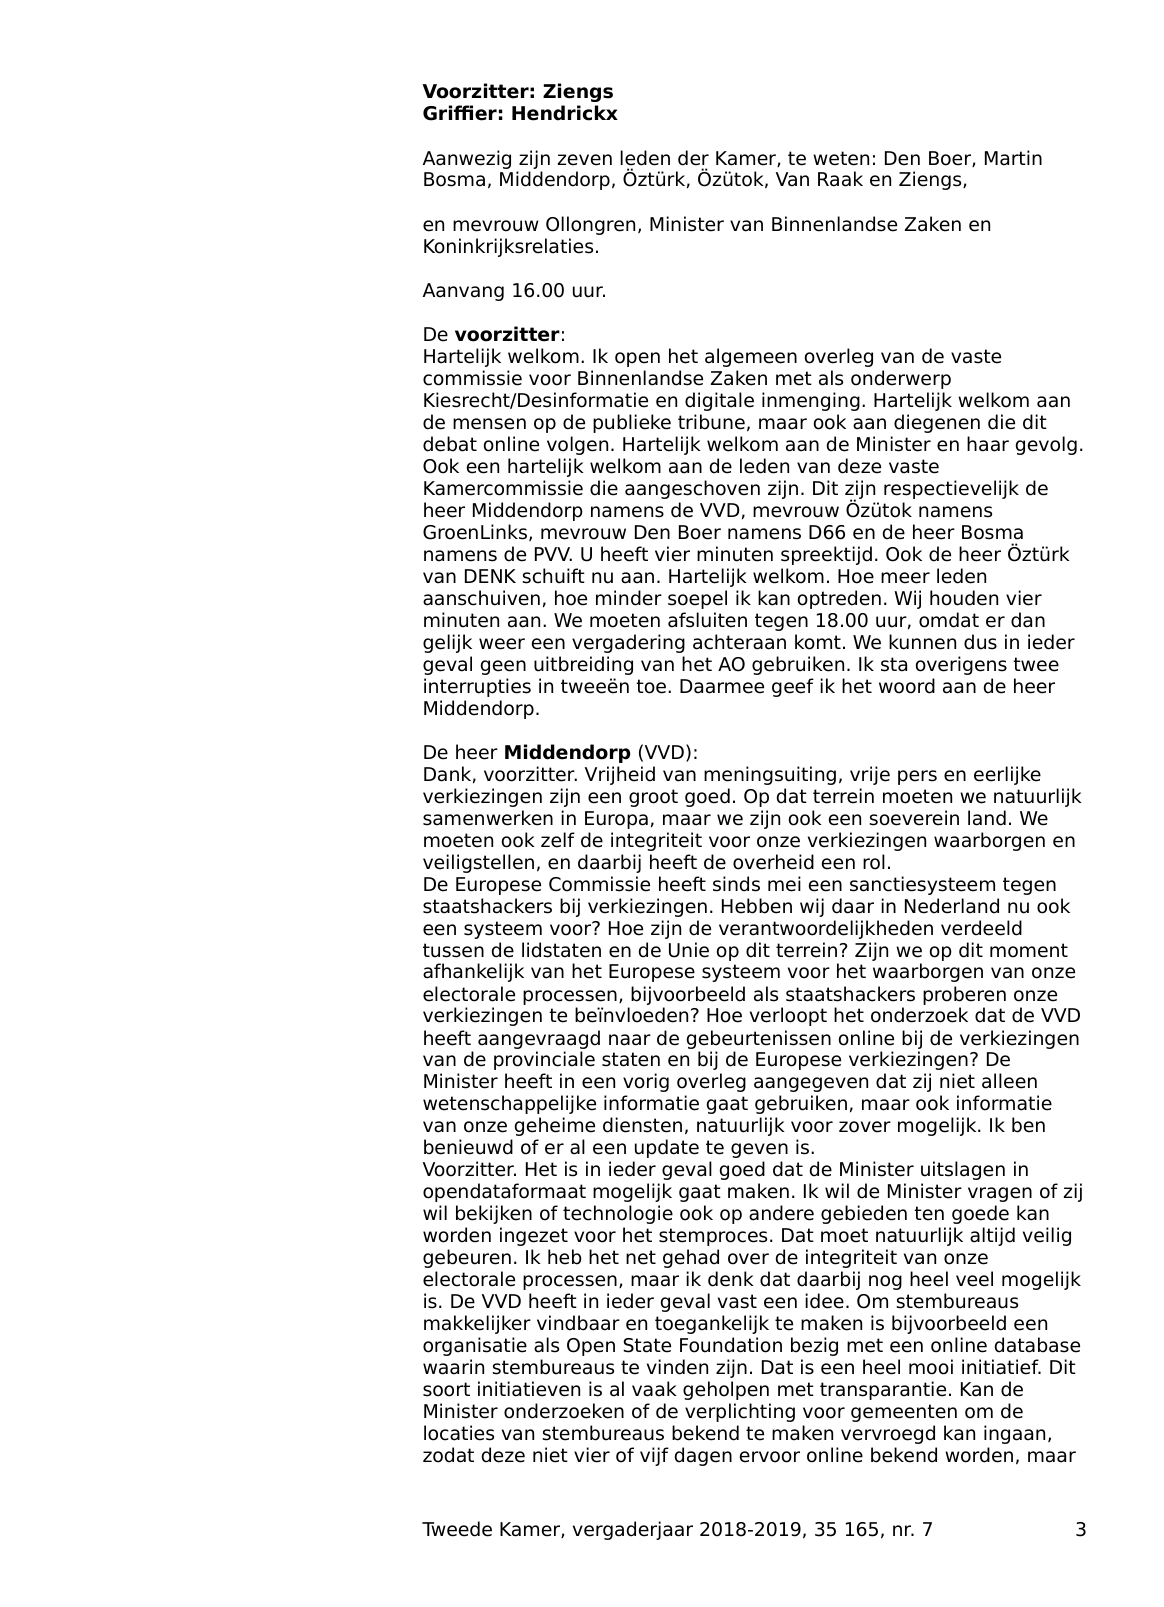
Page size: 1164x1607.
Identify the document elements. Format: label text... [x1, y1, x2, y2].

text Voorzitter: Ziengs [422, 81, 1087, 103]
text De voorzitter: [422, 324, 1087, 346]
text Aanvang 16.00 uur. [422, 280, 1087, 302]
text en mevrouw Ollongren, Minister van Binnenlandse Zaken en Koninkrijksrelaties. [422, 213, 1087, 257]
text De Europese Commissie heeft sinds mei een sanctiesysteem tegen staatshackers bij verkiezingen. Hebben wij daar in Nederland nu ook een systeem voor? Hoe zijn de verantwoordelijkheden verdeeld tussen de lidstaten en de Unie op dit terrein? Zijn we op dit moment afhankelijk van het Europese systeem voor het waarborgen van onze electorale processen, bijvoorbeeld als staatshackers proberen onze verkiezingen te beïnvloeden? Hoe verloopt het onderzoek dat de VVD heeft aangevraagd naar de gebeurtenissen online bij de verkiezingen van de provinciale staten en bij de Europese verkiezingen? De Minister heeft in een vorig overleg aangegeven dat zij niet alleen wetenschappelijke informatie gaat gebruiken, maar ook informatie van onze geheime diensten, natuurlijk voor zover mogelijk. Ik ben benieuwd of er al een update te geven is. [422, 873, 1087, 1159]
text Hartelijk welkom. Ik open het algemeen overleg van de vaste commissie voor Binnenlandse Zaken met als onderwerp Kiesrecht/Desinformatie en digitale inmenging. Hartelijk welkom aan de mensen op de publieke tribune, maar ook aan diegenen die dit debat online volgen. Hartelijk welkom aan de Minister en haar gevolg. Ook een hartelijk welkom aan de leden van deze vaste Kamercommissie die aangeschoven zijn. Dit zijn respectievelijk de heer Middendorp namens de VVD, mevrouw Özütok namens GroenLinks, mevrouw Den Boer namens D66 en de heer Bosma namens de PVV. U heeft vier minuten spreektijd. Ook de heer Öztürk van DENK schuift nu aan. Hartelijk welkom. Hoe meer leden aanschuiven, hoe minder soepel ik kan optreden. Wij houden vier minuten aan. We moeten afsluiten tegen 18.00 uur, omdat er dan gelijk weer een vergadering achteraan komt. We kunnen dus in ieder geval geen uitbreiding van het AO gebruiken. Ik sta overigens twee interrupties in tweeën toe. Daarmee geef ik het woord aan de heer Middendorp. [422, 346, 1087, 719]
text Voorzitter. Het is in ieder geval goed dat de Minister uitslagen in opendataformaat mogelijk gaat maken. Ik wil de Minister vragen of zij wil bekijken of technologie ook op andere gebieden ten goede kan worden ingezet voor het stemproces. Dat moet natuurlijk altijd veilig gebeuren. Ik heb het net gehad over de integriteit van onze electorale processen, maar ik denk dat daarbij nog heel veel mogelijk is. De VVD heeft in ieder geval vast een idee. Om stembureaus makkelijker vindbaar en toegankelijk te maken is bijvoorbeeld een organisatie als Open State Foundation bezig met een online database waarin stembureaus te vinden zijn. Dat is een heel mooi initiatief. Dit soort initiatieven is al vaak geholpen met transparantie. Kan de Minister onderzoeken of de verplichting voor gemeenten om de locaties van stembureaus bekend te maken vervroegd kan ingaan, zodat deze niet vier of vijf dagen ervoor online bekend worden, maar [422, 1159, 1087, 1467]
text De heer Middendorp (VVD): [422, 742, 1087, 764]
text Dank, voorzitter. Vrijheid van meningsuiting, vrije pers en eerlijke verkiezingen zijn een groot goed. Op dat terrein moeten we natuurlijk samenwerken in Europa, maar we zijn ook een soeverein land. We moeten ook zelf de integriteit voor onze verkiezingen waarborgen en veiligstellen, en daarbij heeft de overheid een rol. [422, 764, 1087, 873]
text Griffier: Hendrickx [422, 103, 1087, 125]
text Aanwezig zijn zeven leden der Kamer, te weten: Den Boer, Martin Bosma, Middendorp, Öztürk, Özütok, Van Raak en Ziengs, [422, 147, 1087, 191]
